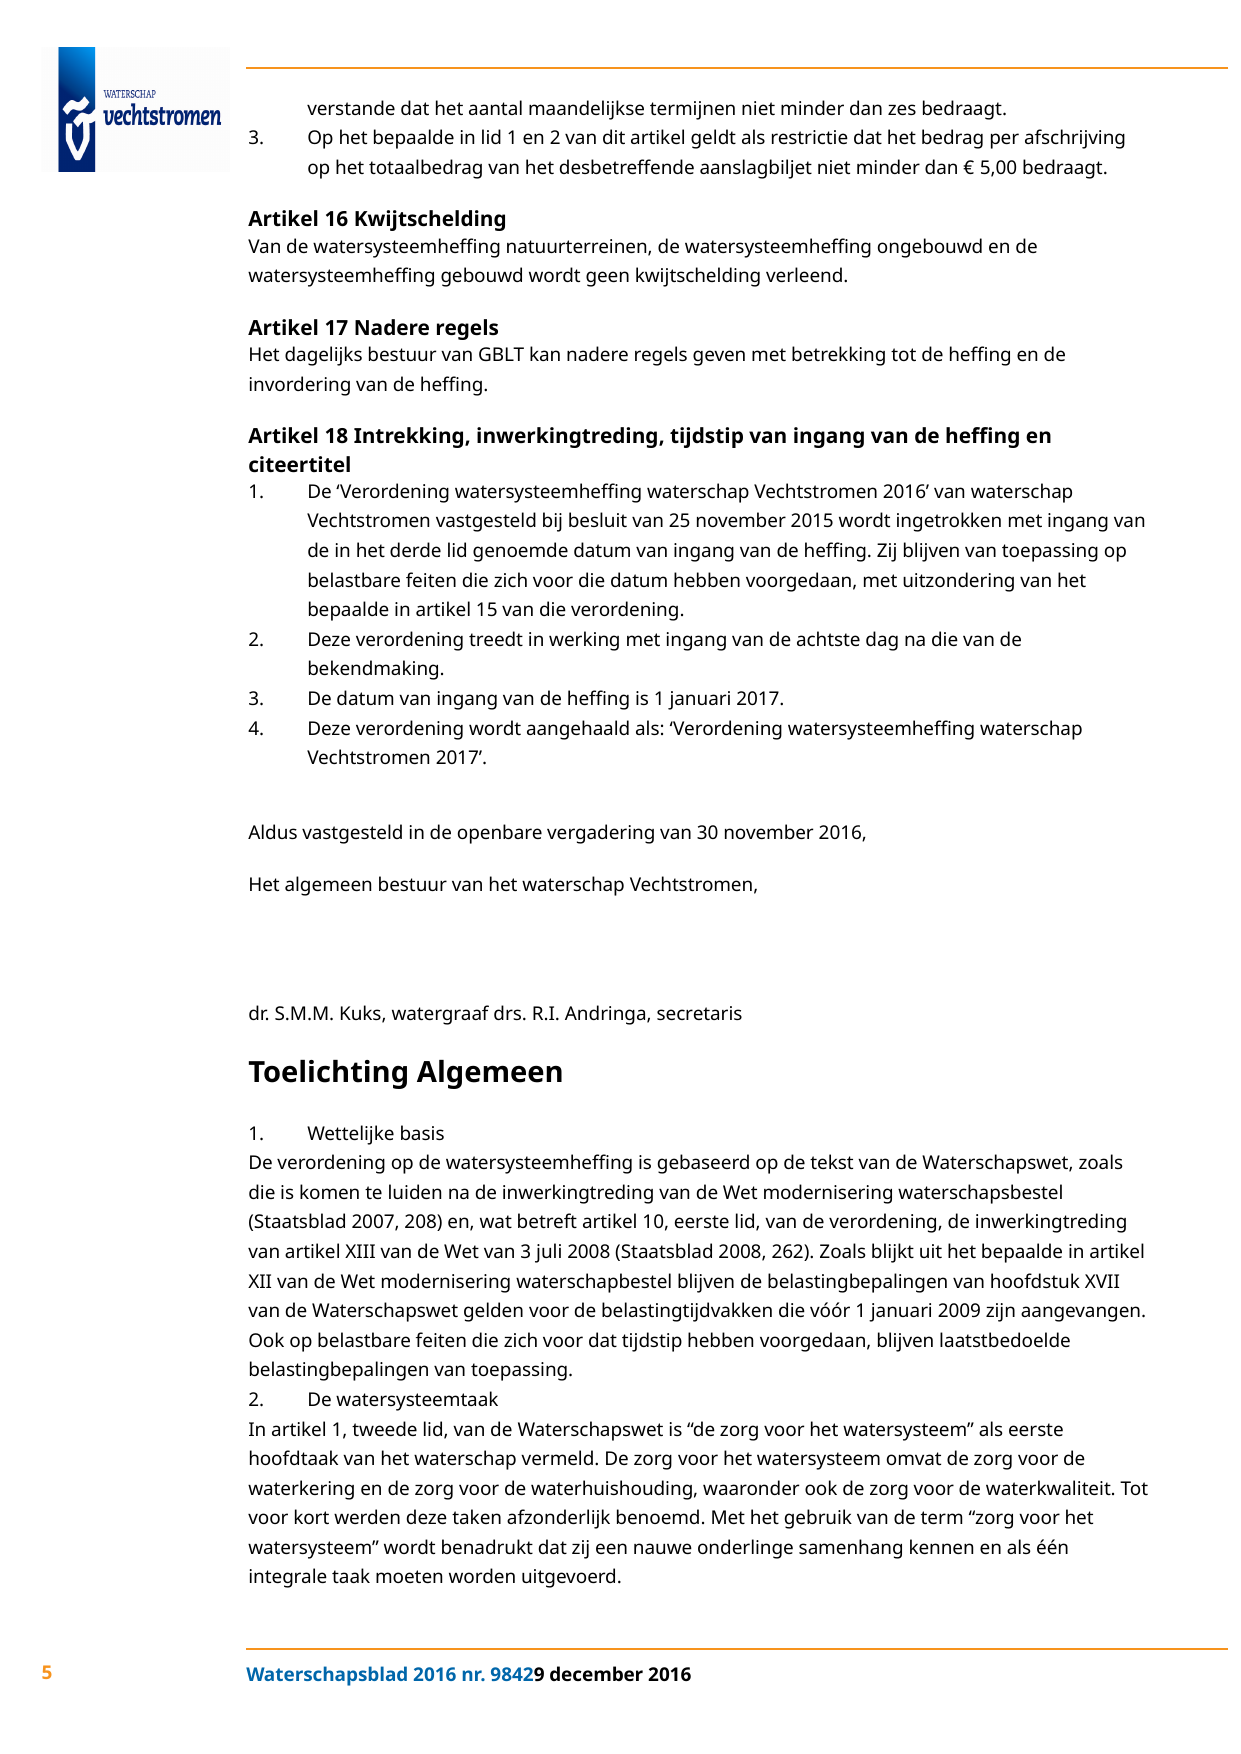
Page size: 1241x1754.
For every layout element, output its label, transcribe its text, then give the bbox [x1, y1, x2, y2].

list Op het bepaalde in lid 1 en 2 van dit artikel geldt als restrictie dat het bedrag per afschrijving op het totaalbedrag van het desbetreffende aanslagbiljet niet minder dan € 5,00 bedraagt. [248, 124, 1152, 180]
list Wettelijke basis [248, 1120, 1152, 1146]
list De watersysteemtaak [248, 1386, 1152, 1412]
text dr. S.M.M. Kuks, watergraaf drs. R.I. Andringa, secretaris [248, 1000, 1152, 1025]
list Deze verordening wordt aangehaald als: ‘Verordening watersysteemheffing waterschap Vechtstromen 2017’. [248, 715, 1152, 770]
list verstande dat het aantal maandelijkse termijnen niet minder dan zes bedraagt. [248, 95, 1152, 121]
text In artikel 1, tweede lid, van de Waterschapswet is “de zorg voor het watersysteem” als eerste hoofdtaak van het waterschap vermeld. De zorg voor het watersysteem omvat de zorg voor de waterkering en de zorg voor de waterhuishouding, waaronder ook de zorg voor de waterkwaliteit. Tot voor kort werden deze taken afzonderlijk benoemd. Met het gebruik van de term “zorg voor het watersysteem” wordt benadrukt dat zij een nauwe onderlinge samenhang kennen en als één integrale taak moeten worden uitgevoerd. [248, 1416, 1152, 1589]
text Aldus vastgesteld in de openbare vergadering van 30 november 2016, [248, 819, 1152, 845]
text De verordening op de watersysteemheffing is gebaseerd op de tekst van de Waterschapswet, zoals die is komen te luiden na de inwerkingtreding van de Wet modernisering waterschapsbestel (Staatsblad 2007, 208) en, wat betreft artikel 10, eerste lid, van de verordening, de inwerkingtreding van artikel XIII van de Wet van 3 juli 2008 (Staatsblad 2008, 262). Zoals blijkt uit het bepaalde in artikel XII van de Wet modernisering waterschapbestel blijven de belastingbepalingen van hoofdstuk XVII van de Waterschapswet gelden voor de belastingtijdvakken die vóór 1 januari 2009 zijn aangevangen. Ook op belastbare feiten die zich voor dat tijdstip hebben voorgedaan, blijven laatstbedoelde belastingbepalingen van toepassing. [248, 1149, 1152, 1382]
text Het algemeen bestuur van het waterschap Vechtstromen, [248, 871, 1152, 897]
text Artikel 18 Intrekking, inwerkingtreding, tijdstip van ingang van de heffing en citeertitel [248, 421, 1152, 478]
picture [41, 47, 231, 172]
text Artikel 17 Nadere regels [248, 313, 1152, 341]
text Artikel 16 Kwijtschelding [248, 204, 1152, 233]
list De ‘Verordening watersysteemheffing waterschap Vechtstromen 2016’ van waterschap Vechtstromen vastgesteld bij besluit van 25 november 2015 wordt ingetrokken met ingang van de in het derde lid genoemde datum van ingang van de heffing. Zij blijven van toepassing op belastbare feiten die zich voor die datum hebben voorgedaan, met uitzondering van het bepaalde in artikel 15 van die verordening. [248, 478, 1152, 622]
text Het dagelijks bestuur van GBLT kan nadere regels geven met betrekking tot de heffing en de invordering van de heffing. [248, 341, 1152, 397]
text Van de watersysteemheffing natuurterreinen, de watersysteemheffing ongebouwd en de watersysteemheffing gebouwd wordt geen kwijtschelding verleend. [248, 233, 1152, 288]
list Deze verordening treedt in werking met ingang van de achtste dag na die van de bekendmaking. [248, 626, 1152, 681]
text Toelichting Algemeen [248, 1051, 1152, 1091]
list De datum van ingang van de heffing is 1 januari 2017. [248, 685, 1152, 711]
